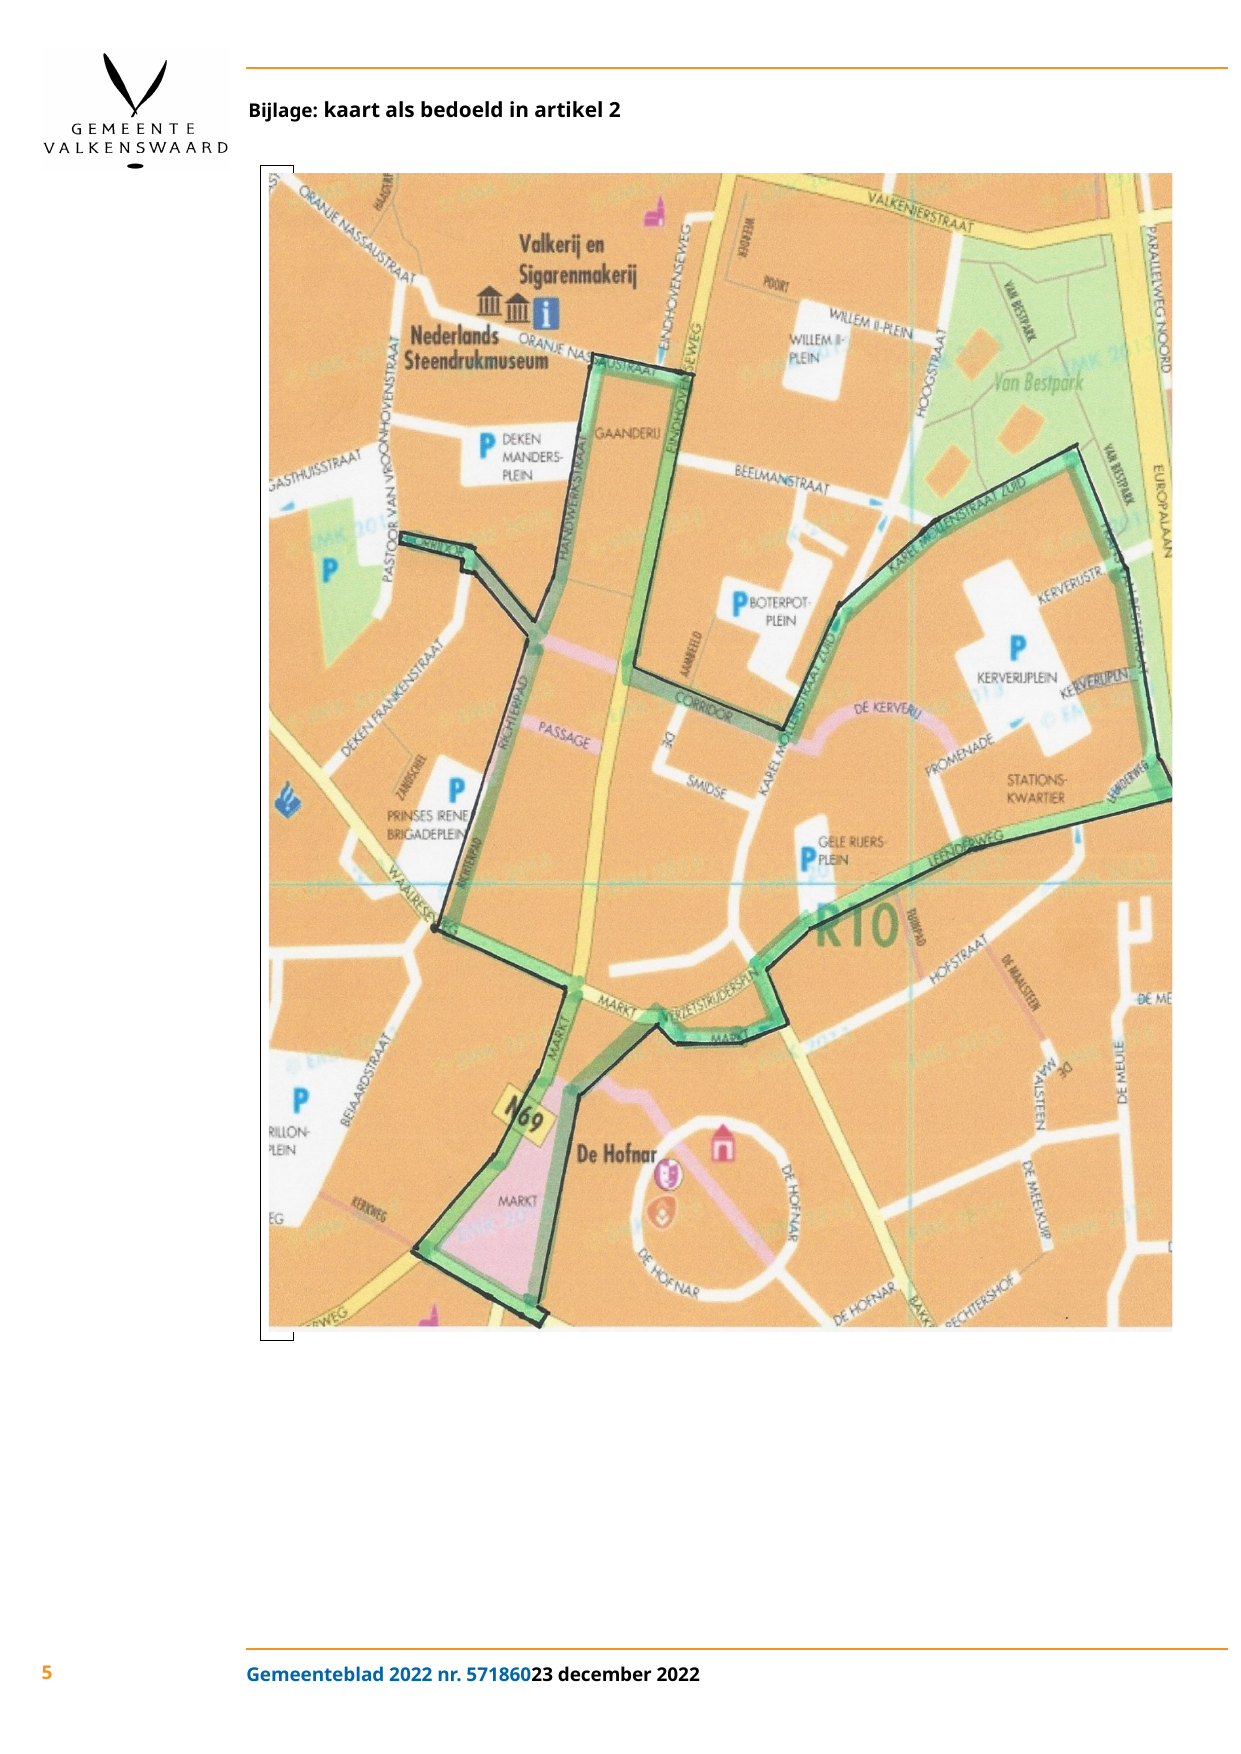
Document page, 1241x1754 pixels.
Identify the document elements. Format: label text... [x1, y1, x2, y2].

picture [268, 173, 1173, 1332]
text Bijlage: kaart als bedoeld in artikel 2 [248, 95, 1152, 123]
picture [41, 47, 231, 172]
